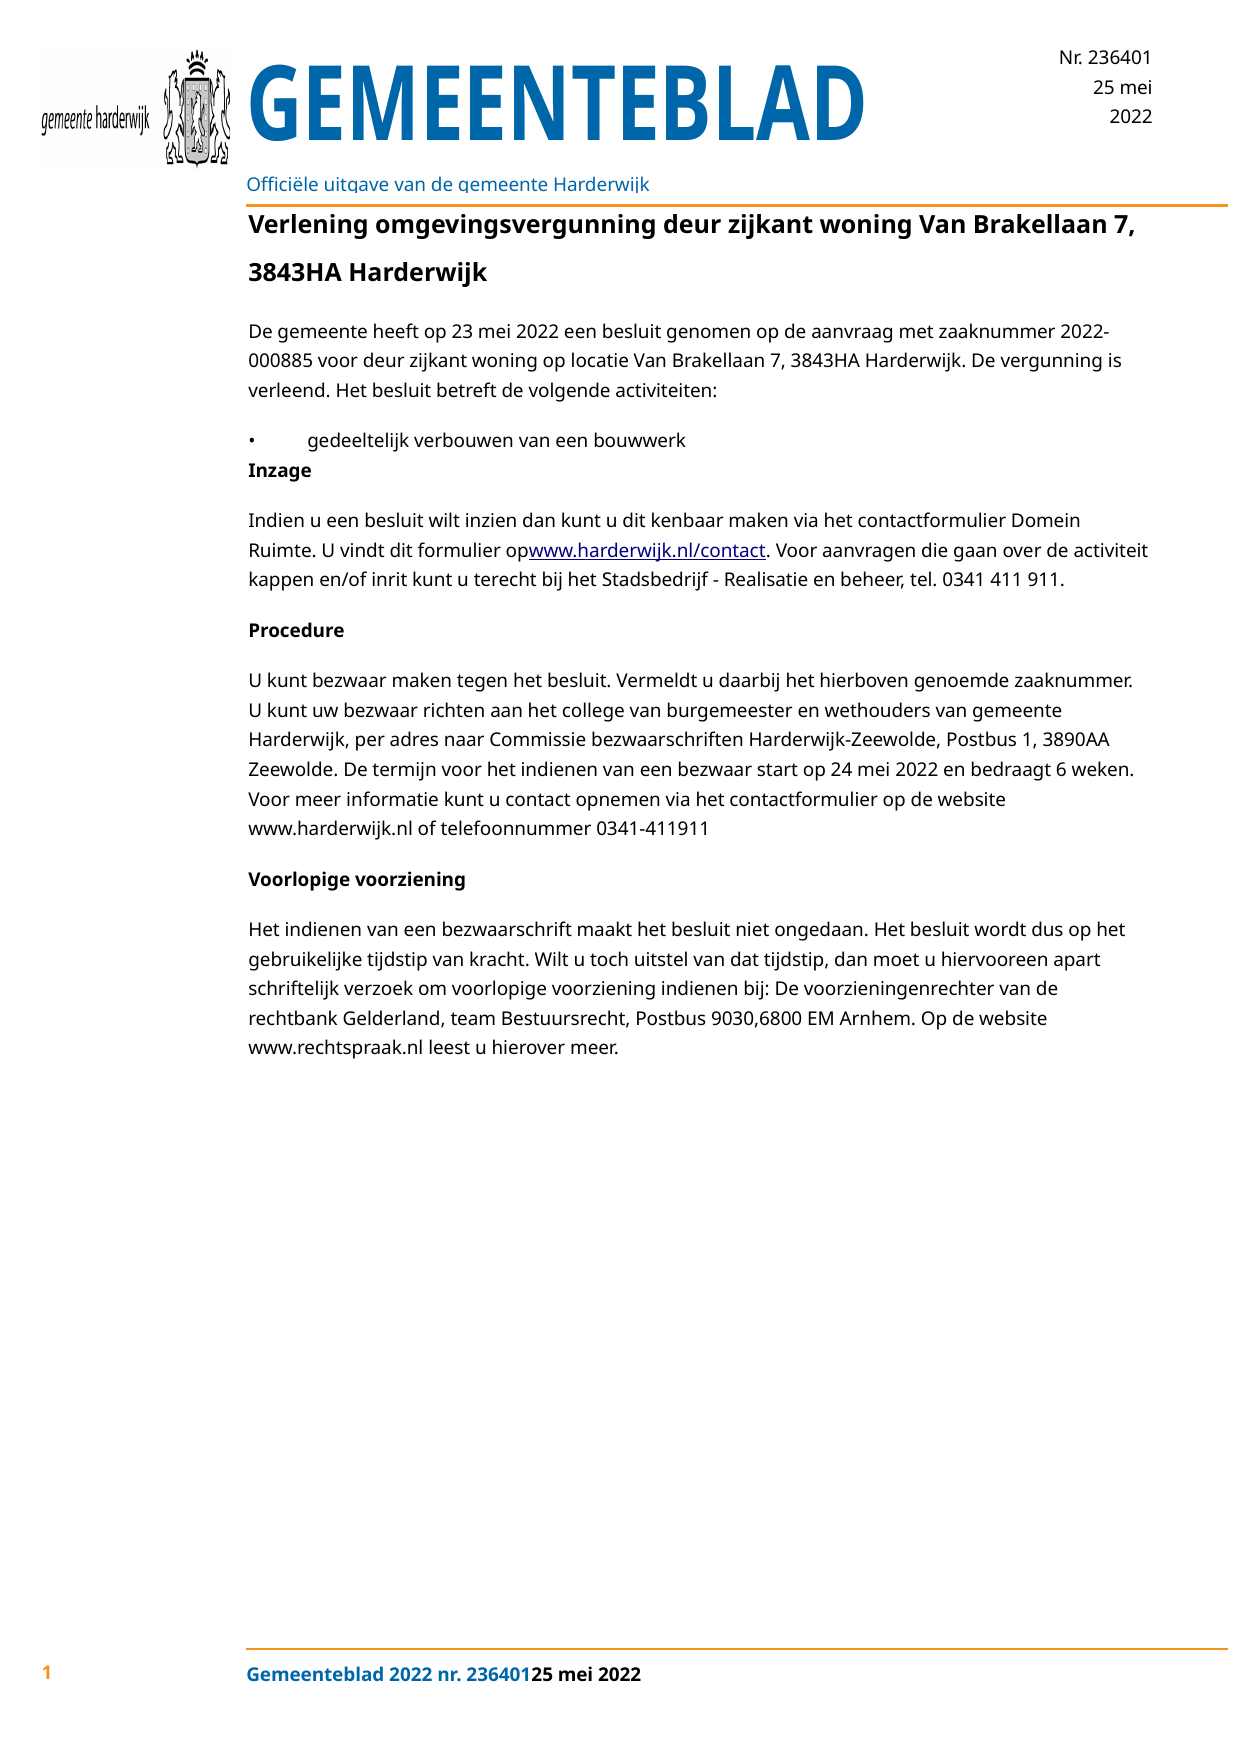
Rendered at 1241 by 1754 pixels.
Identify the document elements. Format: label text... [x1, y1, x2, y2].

text Het indienen van een bezwaarschrift maakt het besluit niet ongedaan. Het besluit wordt dus op het gebruikelijke tijdstip van kracht. Wilt u toch uitstel van dat tijdstip, dan moet u hiervooreen apart schriftelijk verzoek om voorlopige voorziening indienen bij: De voorzieningenrechter van de rechtbank Gelderland, team Bestuursrecht, Postbus 9030,6800 EM Arnhem. Op de website www.rechtspraak.nl leest u hierover meer. [248, 916, 1152, 1060]
list gedeeltelijk verbouwen van een bouwwerk [248, 427, 1152, 453]
text Voorlopige voorziening [248, 866, 1152, 892]
text De gemeente heeft op 23 mei 2022 een besluit genomen op de aanvraag met zaaknummer 2022-000885 voor deur zijkant woning op locatie Van Brakellaan 7, 3843HA Harderwijk. De vergunning is verleend. Het besluit betreft de volgende activiteiten: [248, 318, 1152, 403]
text Indien u een besluit wilt inzien dan kunt u dit kenbaar maken via het contactformulier Domein Ruimte. U vindt dit formulier opwww.harderwijk.nl/contact. Voor aanvragen die gaan over de activiteit kappen en/of inrit kunt u terecht bij het Stadsbedrijf - Realisatie en beheer, tel. 0341 411 911. [248, 507, 1152, 592]
text Procedure [248, 617, 1152, 643]
picture [41, 47, 231, 172]
text Inzage [248, 457, 1152, 483]
text Verlening omgevingsvergunning deur zijkant woning Van Brakellaan 7, 3843HA Harderwijk [248, 207, 1152, 288]
text U kunt bezwaar maken tegen het besluit. Vermeldt u daarbij het hierboven genoemde zaaknummer. U kunt uw bezwaar richten aan het college van burgemeester en wethouders van gemeente Harderwijk, per adres naar Commissie bezwaarschriften Harderwijk-Zeewolde, Postbus 1, 3890AA Zeewolde. De termijn voor het indienen van een bezwaar start op 24 mei 2022 en bedraagt 6 weken. Voor meer informatie kunt u contact opnemen via het contactformulier op de website www.harderwijk.nl of telefoonnummer 0341-411911 [248, 667, 1152, 841]
